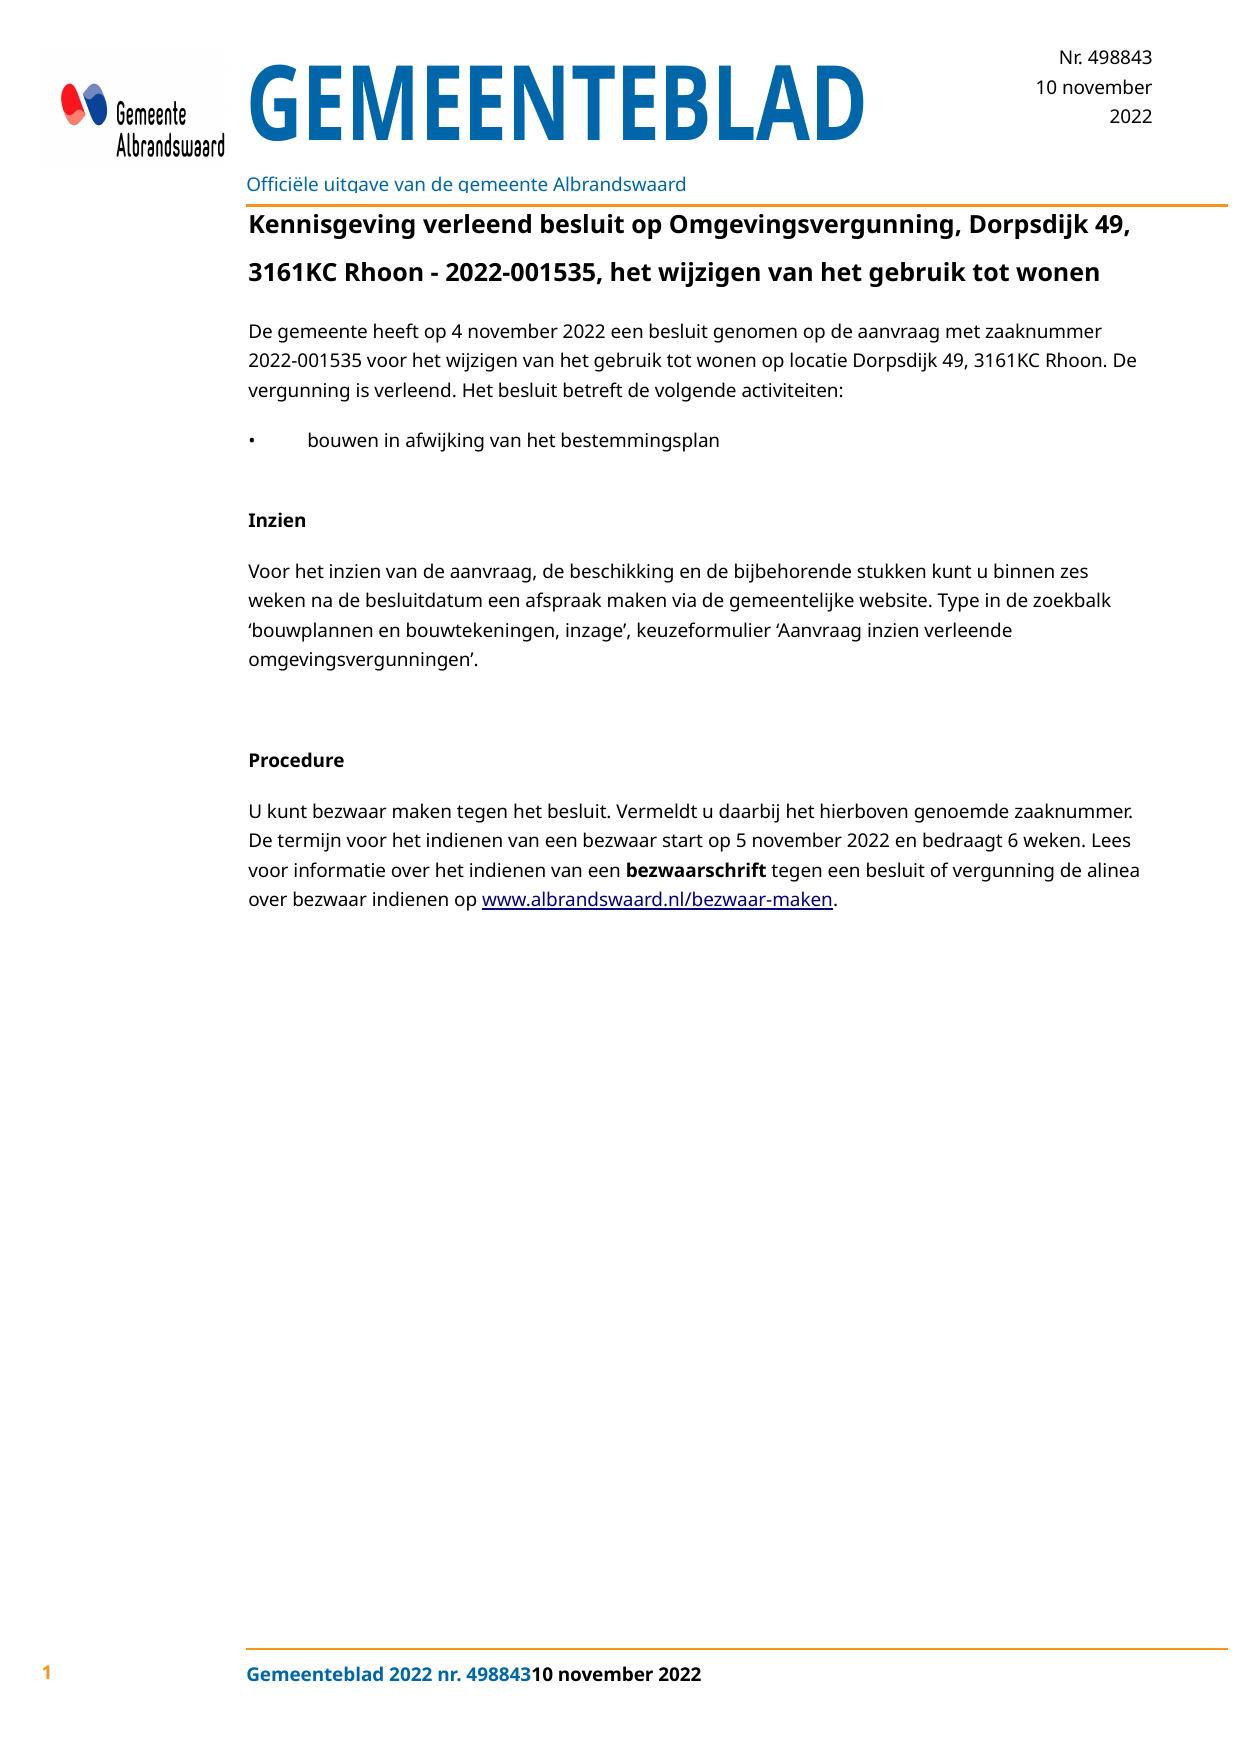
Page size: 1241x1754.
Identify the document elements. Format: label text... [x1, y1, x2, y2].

picture [41, 47, 231, 172]
text Voor het inzien van de aanvraag, de beschikking en de bijbehorende stukken kunt u binnen zes weken na de besluitdatum een afspraak maken via de gemeentelijke website. Type in de zoekbalk ‘bouwplannen en bouwtekeningen, inzage’, keuzeformulier ‘Aanvraag inzien verleende omgevingsvergunningen’. [248, 558, 1152, 672]
text Procedure [248, 747, 1152, 773]
text Inzien [248, 507, 1152, 533]
text U kunt bezwaar maken tegen het besluit. Vermeldt u daarbij het hierboven genoemde zaaknummer. De termijn voor het indienen van een bezwaar start op 5 november 2022 en bedraagt 6 weken. Lees voor informatie over het indienen van een bezwaarschrift tegen een besluit of vergunning de alinea over bezwaar indienen op www.albrandswaard.nl/bezwaar-maken. [248, 798, 1152, 912]
text Kennisgeving verleend besluit op Omgevingsvergunning, Dorpsdijk 49, 3161KC Rhoon - 2022-001535, het wijzigen van het gebruik tot wonen [248, 207, 1152, 288]
list bouwen in afwijking van het bestemmingsplan [248, 427, 1152, 453]
text De gemeente heeft op 4 november 2022 een besluit genomen op de aanvraag met zaaknummer 2022-001535 voor het wijzigen van het gebruik tot wonen op locatie Dorpsdijk 49, 3161KC Rhoon. De vergunning is verleend. Het besluit betreft de volgende activiteiten: [248, 318, 1152, 403]
